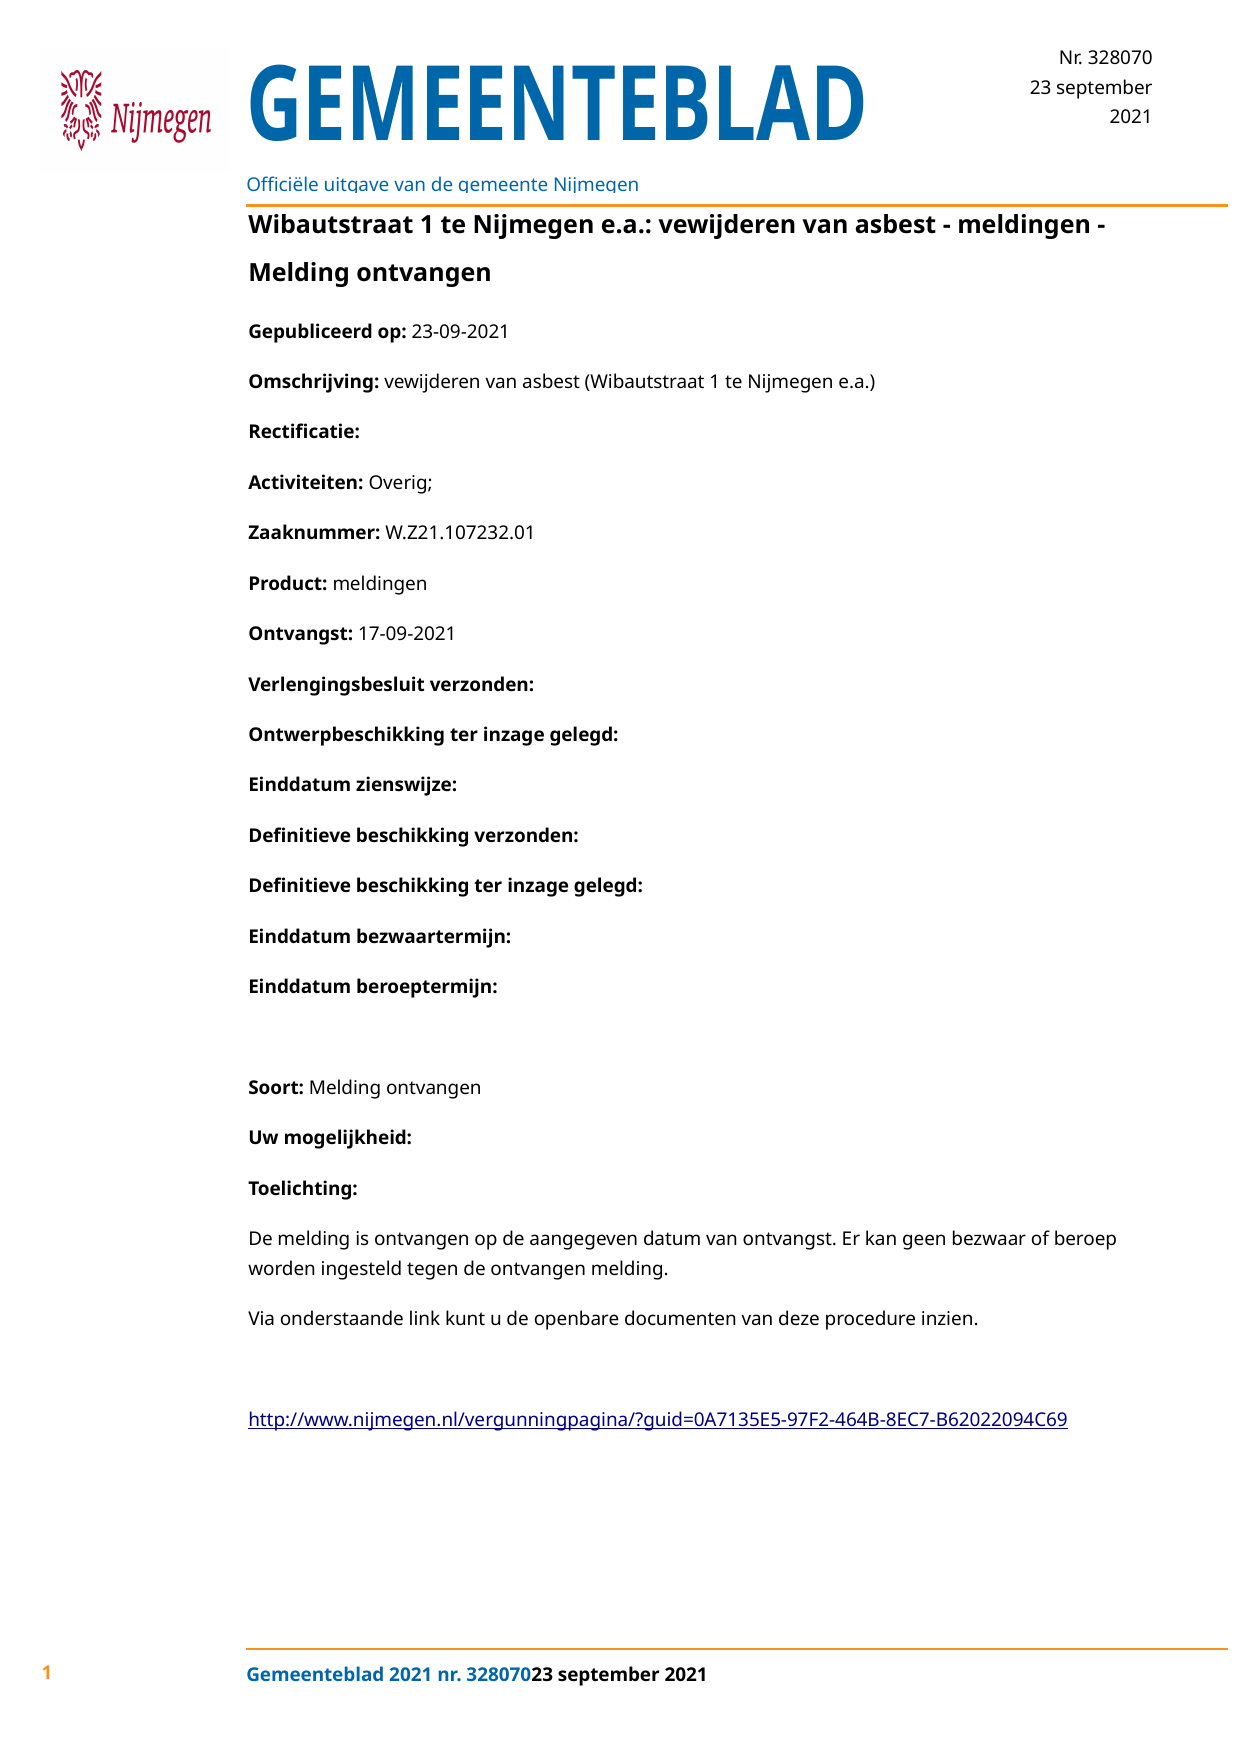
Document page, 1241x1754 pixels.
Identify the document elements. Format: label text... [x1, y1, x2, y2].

text Via onderstaande link kunt u de openbare documenten van deze procedure inzien. [248, 1305, 1152, 1331]
text http://www.nijmegen.nl/vergunningpagina/?guid=0A7135E5-97F2-464B-8EC7-B62022094C69 [248, 1406, 1152, 1432]
text Ontwerpbeschikking ter inzage gelegd: [248, 721, 1152, 747]
text Activiteiten: Overig; [248, 469, 1152, 495]
text Einddatum bezwaartermijn: [248, 923, 1152, 949]
text Gepubliceerd op: 23-09-2021 [248, 318, 1152, 344]
text Definitieve beschikking ter inzage gelegd: [248, 872, 1152, 898]
text Omschrijving: vewijderen van asbest (Wibautstraat 1 te Nijmegen e.a.) [248, 368, 1152, 394]
text De melding is ontvangen op de aangegeven datum van ontvangst. Er kan geen bezwaar of beroep worden ingesteld tegen de ontvangen melding. [248, 1225, 1152, 1281]
text Soort: Melding ontvangen [248, 1074, 1152, 1100]
text Verlengingsbesluit verzonden: [248, 671, 1152, 697]
text Einddatum beroeptermijn: [248, 973, 1152, 999]
text Uw mogelijkheid: [248, 1124, 1152, 1150]
text Product: meldingen [248, 570, 1152, 596]
text Ontvangst: 17-09-2021 [248, 620, 1152, 646]
text Toelichting: [248, 1175, 1152, 1201]
text Einddatum zienswijze: [248, 772, 1152, 797]
text Rectificatie: [248, 419, 1152, 444]
picture [41, 47, 231, 172]
text Wibautstraat 1 te Nijmegen e.a.: vewijderen van asbest - meldingen - Melding ontvangen [248, 207, 1152, 288]
text Zaaknummer: W.Z21.107232.01 [248, 519, 1152, 545]
text Definitieve beschikking verzonden: [248, 822, 1152, 848]
